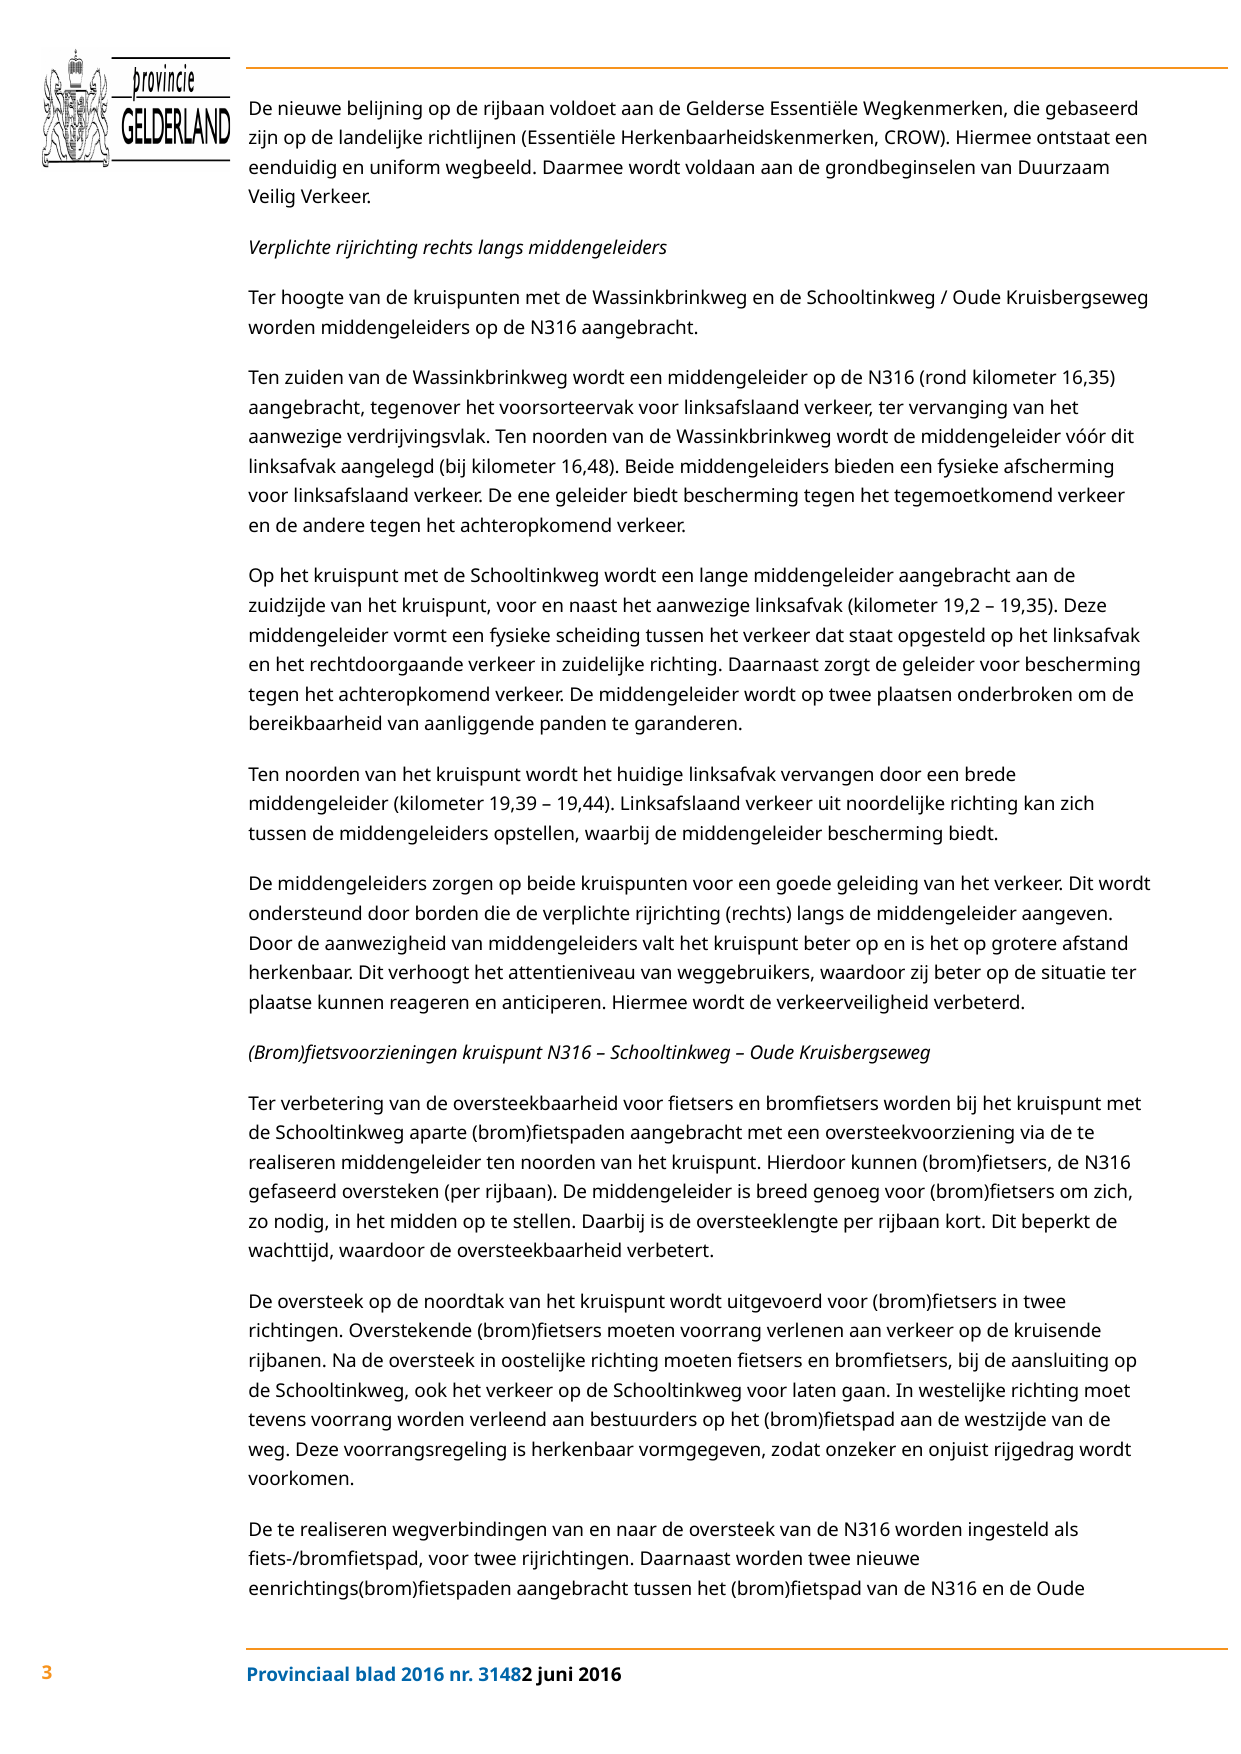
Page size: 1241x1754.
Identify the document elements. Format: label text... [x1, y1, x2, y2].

text De oversteek op de noordtak van het kruispunt wordt uitgevoerd voor (brom)fietsers in twee richtingen. Overstekende (brom)fietsers moeten voorrang verlenen aan verkeer op de kruisende rijbanen. Na de oversteek in oostelijke richting moeten fietsers en bromfietsers, bij de aansluiting op de Schooltinkweg, ook het verkeer op de Schooltinkweg voor laten gaan. In westelijke richting moet tevens voorrang worden verleend aan bestuurders op het (brom)fietspad aan de westzijde van de weg. Deze voorrangsregeling is herkenbaar vormgegeven, zodat onzeker en onjuist rijgedrag wordt voorkomen. [248, 1288, 1152, 1491]
text De nieuwe belijning op de rijbaan voldoet aan de Gelderse Essentiële Wegkenmerken, die gebaseerd zijn op de landelijke richtlijnen (Essentiële Herkenbaarheidskenmerken, CROW). Hiermee ontstaat een eenduidig en uniform wegbeeld. Daarmee wordt voldaan aan de grondbeginselen van Duurzaam Veilig Verkeer. [248, 95, 1152, 209]
text Ten zuiden van de Wassinkbrinkweg wordt een middengeleider op de N316 (rond kilometer 16,35) aangebracht, tegenover het voorsorteervak voor linksafslaand verkeer, ter vervanging van het aanwezige verdrijvingsvlak. Ten noorden van de Wassinkbrinkweg wordt de middengeleider vóór dit linksafvak aangelegd (bij kilometer 16,48). Beide middengeleiders bieden een fysieke afscherming voor linksafslaand verkeer. De ene geleider biedt bescherming tegen het tegemoetkomend verkeer en de andere tegen het achteropkomend verkeer. [248, 364, 1152, 538]
text De middengeleiders zorgen op beide kruispunten voor een goede geleiding van het verkeer. Dit wordt ondersteund door borden die de verplichte rijrichting (rechts) langs de middengeleider aangeven. Door de aanwezigheid van middengeleiders valt het kruispunt beter op en is het op grotere afstand herkenbaar. Dit verhoogt het attentieniveau van weggebruikers, waardoor zij beter op de situatie ter plaatse kunnen reageren en anticiperen. Hiermee wordt de verkeerveiligheid verbeterd. [248, 871, 1152, 1015]
text De te realiseren wegverbindingen van en naar de oversteek van de N316 worden ingesteld als fiets-/bromfietspad, voor twee rijrichtingen. Daarnaast worden twee nieuwe eenrichtings(brom)fietspaden aangebracht tussen het (brom)fietspad van de N316 en de Oude [248, 1516, 1152, 1601]
picture [41, 47, 231, 172]
text Verplichte rijrichting rechts langs middengeleiders [248, 234, 1152, 260]
text Ten noorden van het kruispunt wordt het huidige linksafvak vervangen door een brede middengeleider (kilometer 19,39 – 19,44). Linksafslaand verkeer uit noordelijke richting kan zich tussen de middengeleiders opstellen, waarbij de middengeleider bescherming biedt. [248, 761, 1152, 846]
text (Brom)fietsvoorzieningen kruispunt N316 – Schooltinkweg – Oude Kruisbergseweg [248, 1039, 1152, 1065]
text Ter verbetering van de oversteekbaarheid voor fietsers en bromfietsers worden bij het kruispunt met de Schooltinkweg aparte (brom)fietspaden aangebracht met een oversteekvoorziening via de te realiseren middengeleider ten noorden van het kruispunt. Hierdoor kunnen (brom)fietsers, de N316 gefaseerd oversteken (per rijbaan). De middengeleider is breed genoeg voor (brom)fietsers om zich, zo nodig, in het midden op te stellen. Daarbij is de oversteeklengte per rijbaan kort. Dit beperkt de wachttijd, waardoor de oversteekbaarheid verbetert. [248, 1090, 1152, 1263]
text Ter hoogte van de kruispunten met de Wassinkbrinkweg en de Schooltinkweg / Oude Kruisbergseweg worden middengeleiders op de N316 aangebracht. [248, 284, 1152, 340]
text Op het kruispunt met de Schooltinkweg wordt een lange middengeleider aangebracht aan de zuidzijde van het kruispunt, voor en naast het aanwezige linksafvak (kilometer 19,2 – 19,35). Deze middengeleider vormt een fysieke scheiding tussen het verkeer dat staat opgesteld op het linksafvak en het rechtdoorgaande verkeer in zuidelijke richting. Daarnaast zorgt de geleider voor bescherming tegen het achteropkomend verkeer. De middengeleider wordt op twee plaatsen onderbroken om de bereikbaarheid van aanliggende panden te garanderen. [248, 563, 1152, 736]
